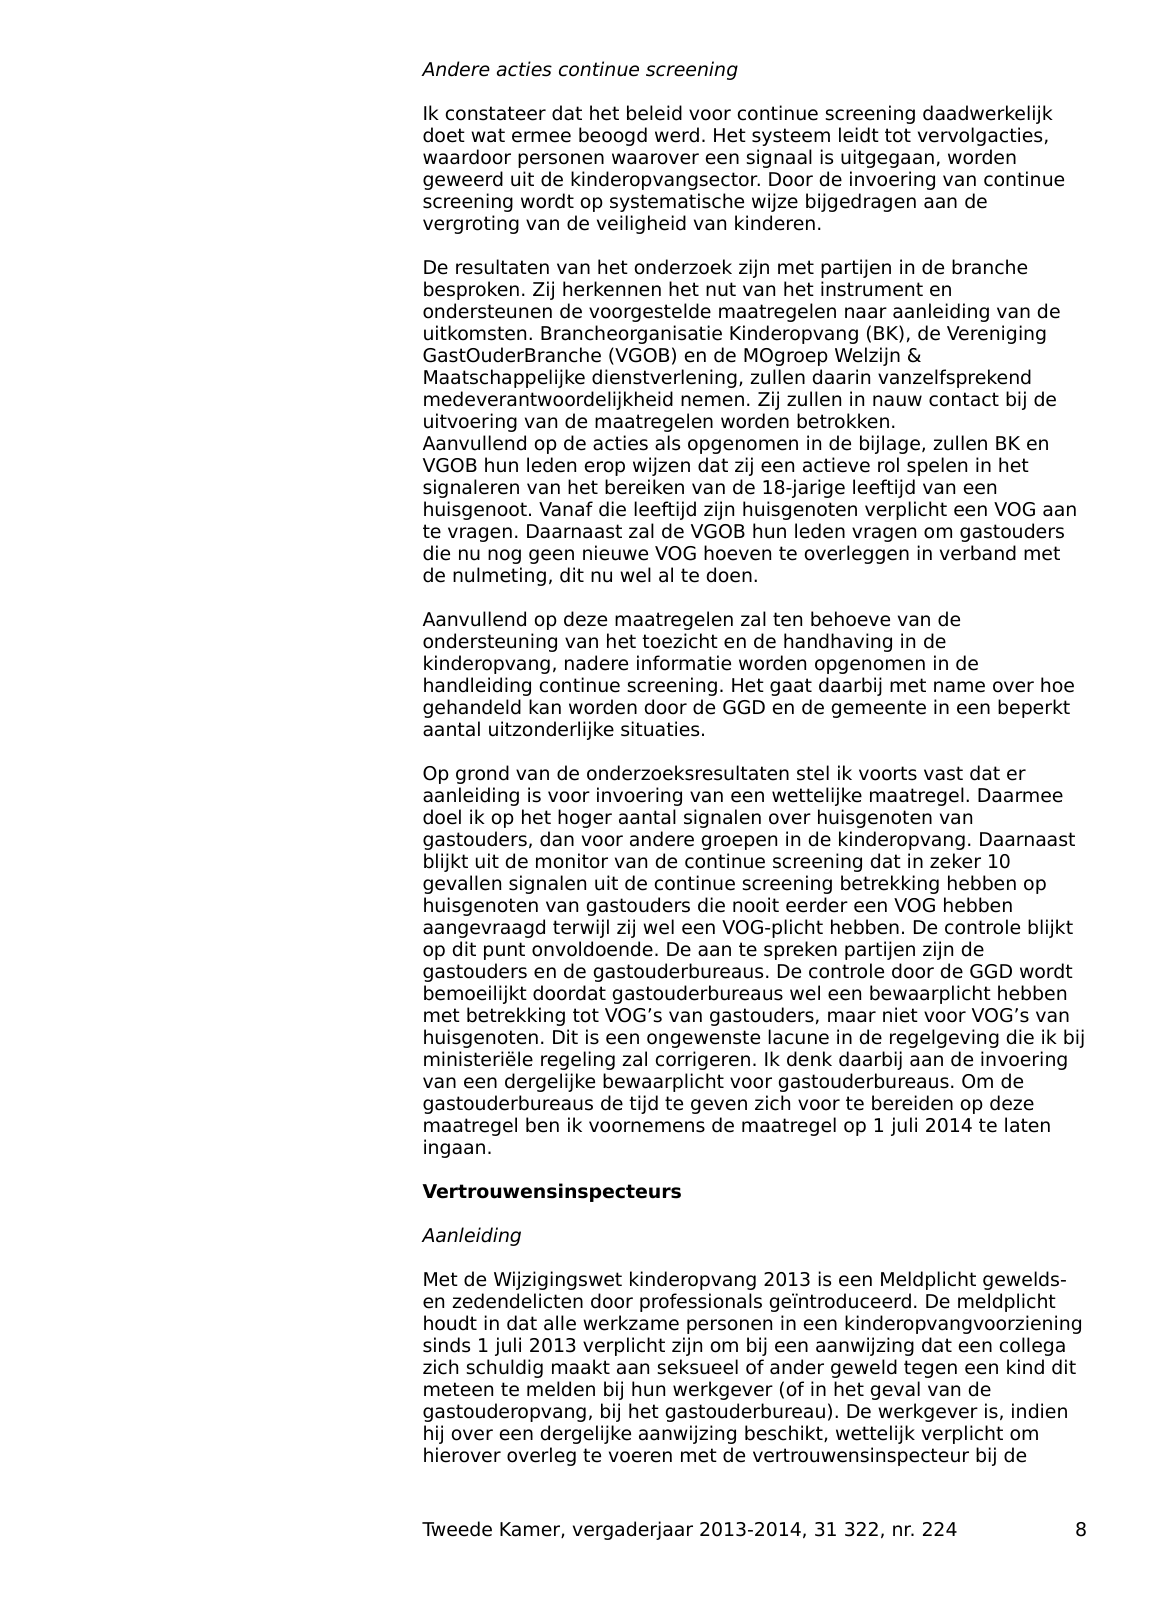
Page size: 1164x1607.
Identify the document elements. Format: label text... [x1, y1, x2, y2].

text Ik constateer dat het beleid voor continue screening daadwerkelijk doet wat ermee beoogd werd. Het systeem leidt tot vervolgacties, waardoor personen waarover een signaal is uitgegaan, worden geweerd uit de kinderopvangsector. Door de invoering van continue screening wordt op systematische wijze bijgedragen aan de vergroting van de veiligheid van kinderen. [422, 103, 1087, 235]
text De resultaten van het onderzoek zijn met partijen in de branche besproken. Zij herkennen het nut van het instrument en ondersteunen de voorgestelde maatregelen naar aanleiding van de uitkomsten. Brancheorganisatie Kinderopvang (BK), de Vereniging GastOuderBranche (VGOB) en de MOgroep Welzijn & Maatschappelijke dienstverlening, zullen daarin vanzelfsprekend medeverantwoordelijkheid nemen. Zij zullen in nauw contact bij de uitvoering van de maatregelen worden betrokken. [422, 257, 1087, 433]
text Aanvullend op de acties als opgenomen in de bijlage, zullen BK en VGOB hun leden erop wijzen dat zij een actieve rol spelen in het signaleren van het bereiken van de 18-jarige leeftijd van een huisgenoot. Vanaf die leeftijd zijn huisgenoten verplicht een VOG aan te vragen. Daarnaast zal de VGOB hun leden vragen om gastouders die nu nog geen nieuwe VOG hoeven te overleggen in verband met de nulmeting, dit nu wel al te doen. [422, 433, 1087, 587]
text Aanvullend op deze maatregelen zal ten behoeve van de ondersteuning van het toezicht en de handhaving in de kinderopvang, nadere informatie worden opgenomen in de handleiding continue screening. Het gaat daarbij met name over hoe gehandeld kan worden door de GGD en de gemeente in een beperkt aantal uitzonderlijke situaties. [422, 609, 1087, 741]
subtitle Aanleiding [422, 1225, 1087, 1247]
subtitle Vertrouwensinspecteurs [422, 1181, 1087, 1203]
text Met de Wijzigingswet kinderopvang 2013 is een Meldplicht gewelds- en zedendelicten door professionals geïntroduceerd. De meldplicht houdt in dat alle werkzame personen in een kinderopvangvoorziening sinds 1 juli 2013 verplicht zijn om bij een aanwijzing dat een collega zich schuldig maakt aan seksueel of ander geweld tegen een kind dit meteen te melden bij hun werkgever (of in het geval van de gastouderopvang, bij het gastouderbureau). De werkgever is, indien hij over een dergelijke aanwijzing beschikt, wettelijk verplicht om hierover overleg te voeren met de vertrouwensinspecteur bij de [422, 1269, 1087, 1467]
text Op grond van de onderzoeksresultaten stel ik voorts vast dat er aanleiding is voor invoering van een wettelijke maatregel. Daarmee doel ik op het hoger aantal signalen over huisgenoten van gastouders, dan voor andere groepen in de kinderopvang. Daarnaast blijkt uit de monitor van de continue screening dat in zeker 10 gevallen signalen uit de continue screening betrekking hebben op huisgenoten van gastouders die nooit eerder een VOG hebben aangevraagd terwijl zij wel een VOG-plicht hebben. De controle blijkt op dit punt onvoldoende. De aan te spreken partijen zijn de gastouders en de gastouderbureaus. De controle door de GGD wordt bemoeilijkt doordat gastouderbureaus wel een bewaarplicht hebben met betrekking tot VOG’s van gastouders, maar niet voor VOG’s van huisgenoten. Dit is een ongewenste lacune in de regelgeving die ik bij ministeriële regeling zal corrigeren. Ik denk daarbij aan de invoering van een dergelijke bewaarplicht voor gastouderbureaus. Om de gastouderbureaus de tijd te geven zich voor te bereiden op deze maatregel ben ik voornemens de maatregel op 1 juli 2014 te laten ingaan. [422, 763, 1087, 1159]
subtitle Andere acties continue screening [422, 59, 1087, 81]
